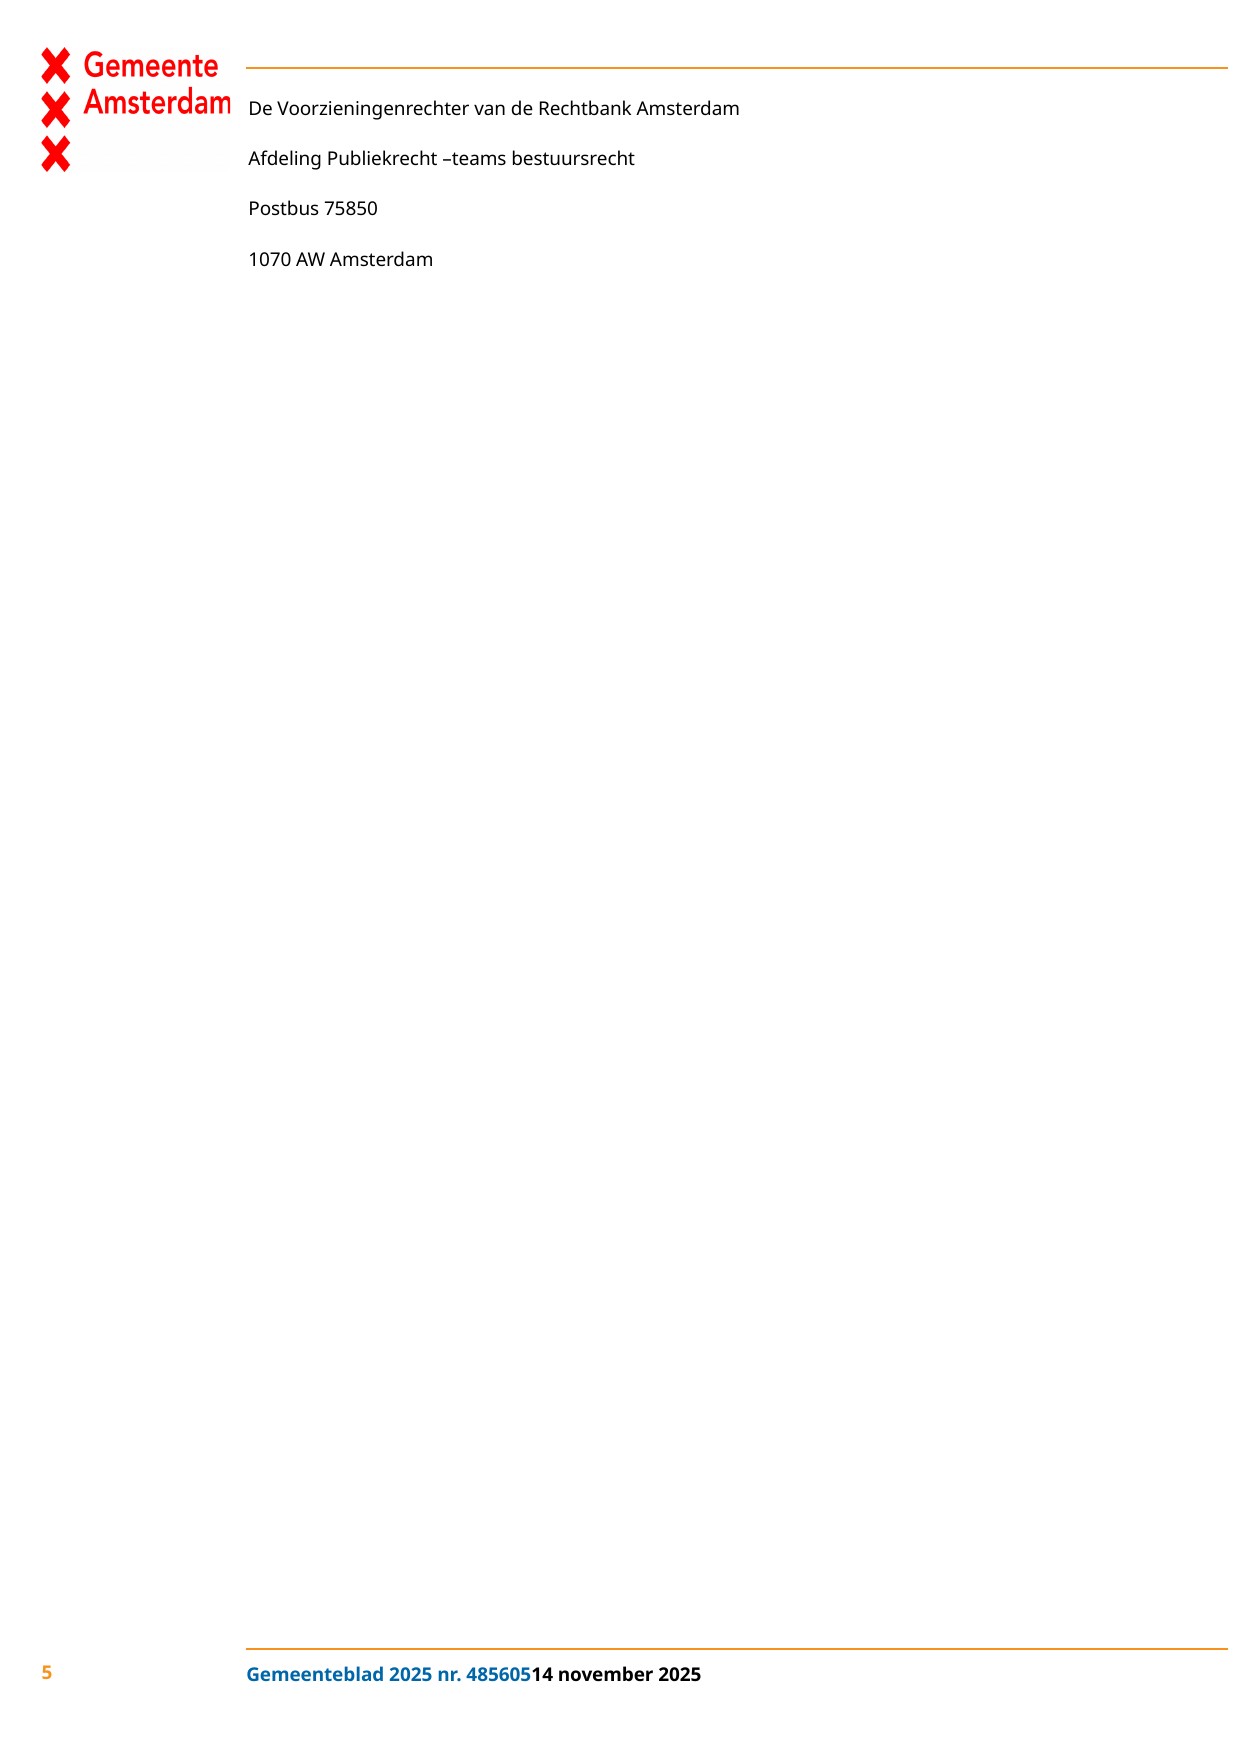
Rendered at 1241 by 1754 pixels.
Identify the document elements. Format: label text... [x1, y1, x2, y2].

picture [41, 47, 231, 172]
text 1070 AW Amsterdam [248, 246, 1152, 272]
text Postbus 75850 [248, 196, 1152, 221]
text Afdeling Publiekrecht –teams bestuursrecht [248, 145, 1152, 171]
text De Voorzieningenrechter van de Rechtbank Amsterdam [248, 95, 1152, 121]
